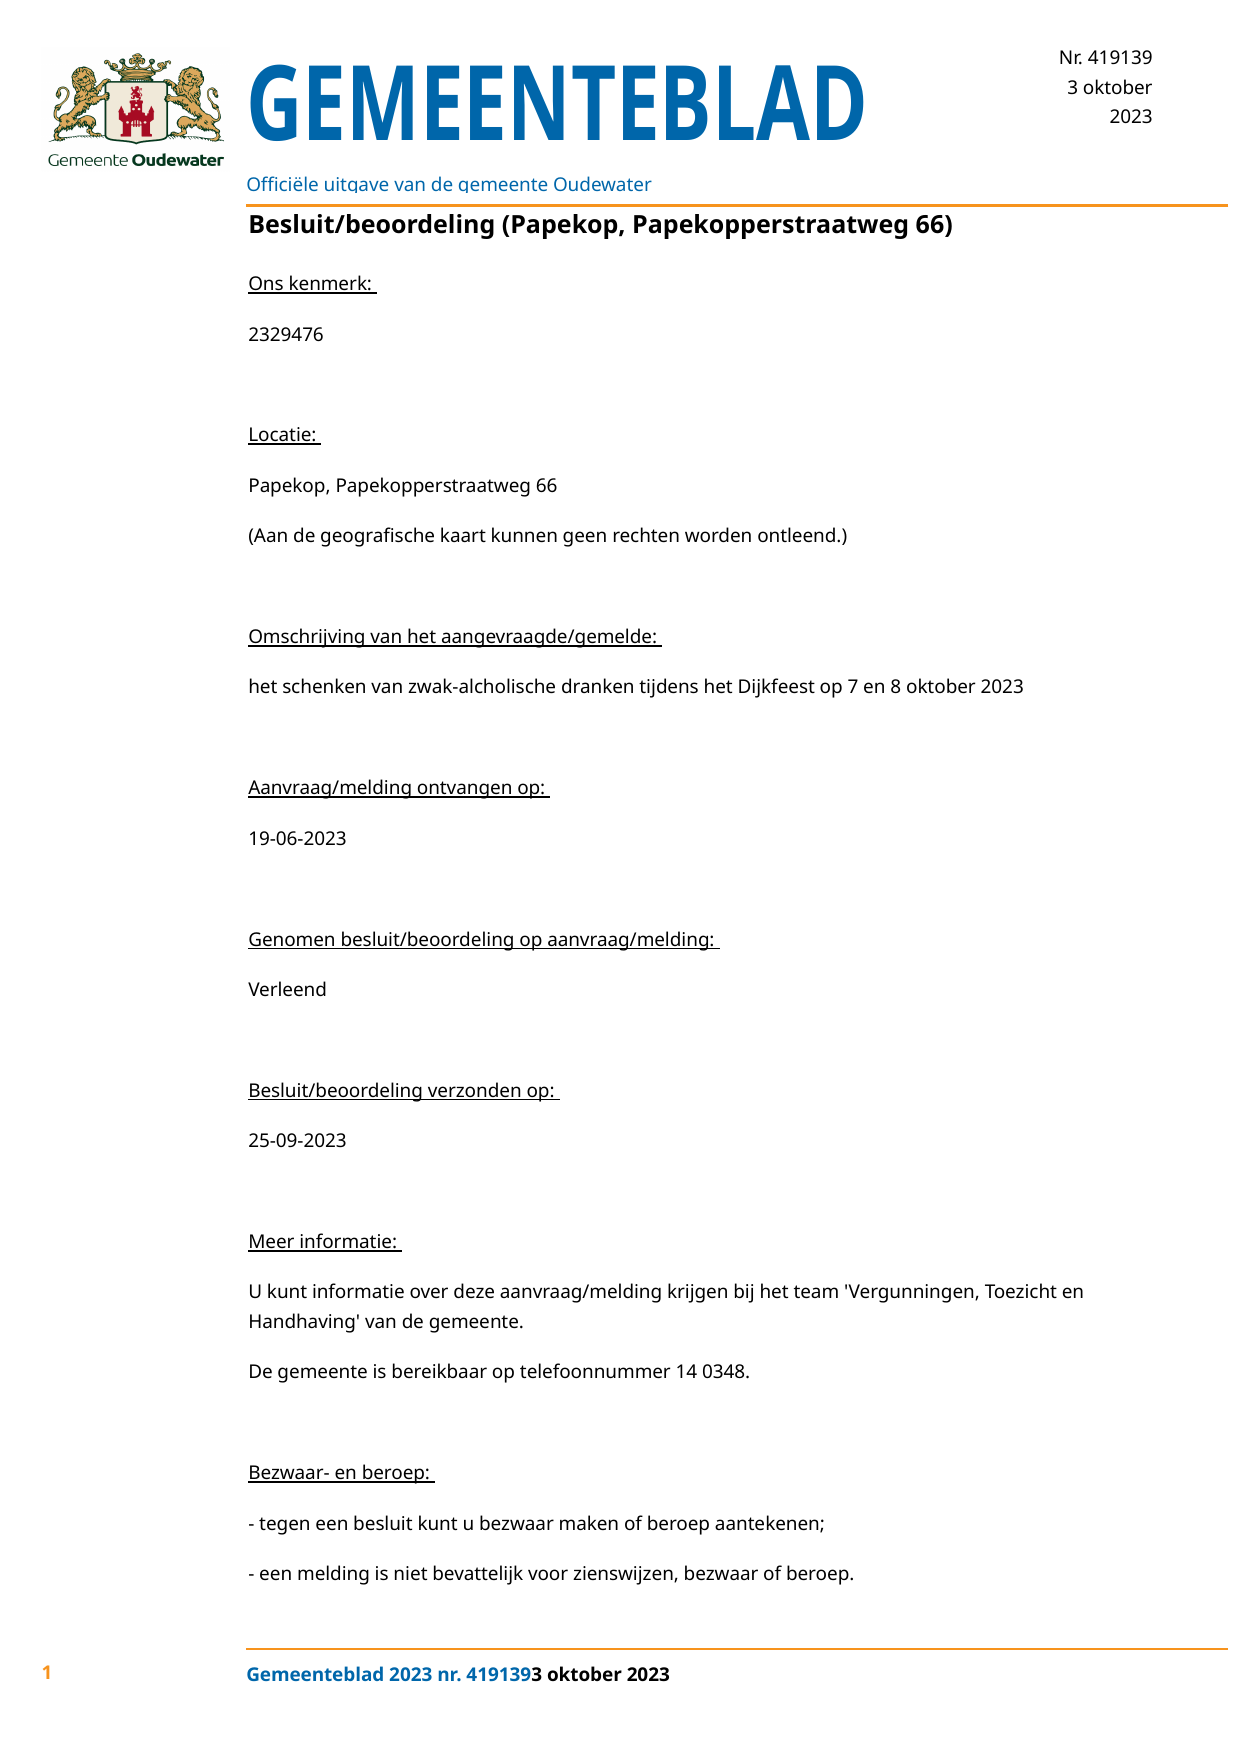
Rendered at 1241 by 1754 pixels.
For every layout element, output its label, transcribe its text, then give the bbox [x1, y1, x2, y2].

text Genomen besluit/beoordeling op aanvraag/melding: [248, 926, 1152, 951]
text Besluit/beoordeling (Papekop, Papekopperstraatweg 66) [248, 207, 1152, 241]
text - tegen een besluit kunt u bezwaar maken of beroep aantekenen; [248, 1510, 1152, 1536]
picture [41, 47, 231, 172]
text De gemeente is bereikbaar op telefoonnummer 14 0348. [248, 1359, 1152, 1384]
text 19-06-2023 [248, 825, 1152, 851]
text 25-09-2023 [248, 1127, 1152, 1153]
text Verleend [248, 976, 1152, 1002]
text Bezwaar- en beroep: [248, 1459, 1152, 1485]
text Aanvraag/melding ontvangen op: [248, 774, 1152, 800]
text (Aan de geografische kaart kunnen geen rechten worden ontleend.) [248, 522, 1152, 548]
text Ons kenmerk: [248, 270, 1152, 296]
text het schenken van zwak-alcholische dranken tijdens het Dijkfeest op 7 en 8 oktober 2023 [248, 674, 1152, 699]
text Locatie: [248, 422, 1152, 447]
text Omschrijving van het aangevraagde/gemelde: [248, 623, 1152, 649]
text Meer informatie: [248, 1228, 1152, 1254]
text 2329476 [248, 321, 1152, 346]
text Besluit/beoordeling verzonden op: [248, 1077, 1152, 1103]
text U kunt informatie over deze aanvraag/melding krijgen bij het team 'Vergunningen, Toezicht en Handhaving' van de gemeente. [248, 1279, 1152, 1334]
text - een melding is niet bevattelijk voor zienswijzen, bezwaar of beroep. [248, 1560, 1152, 1586]
text Papekop, Papekopperstraatweg 66 [248, 472, 1152, 498]
